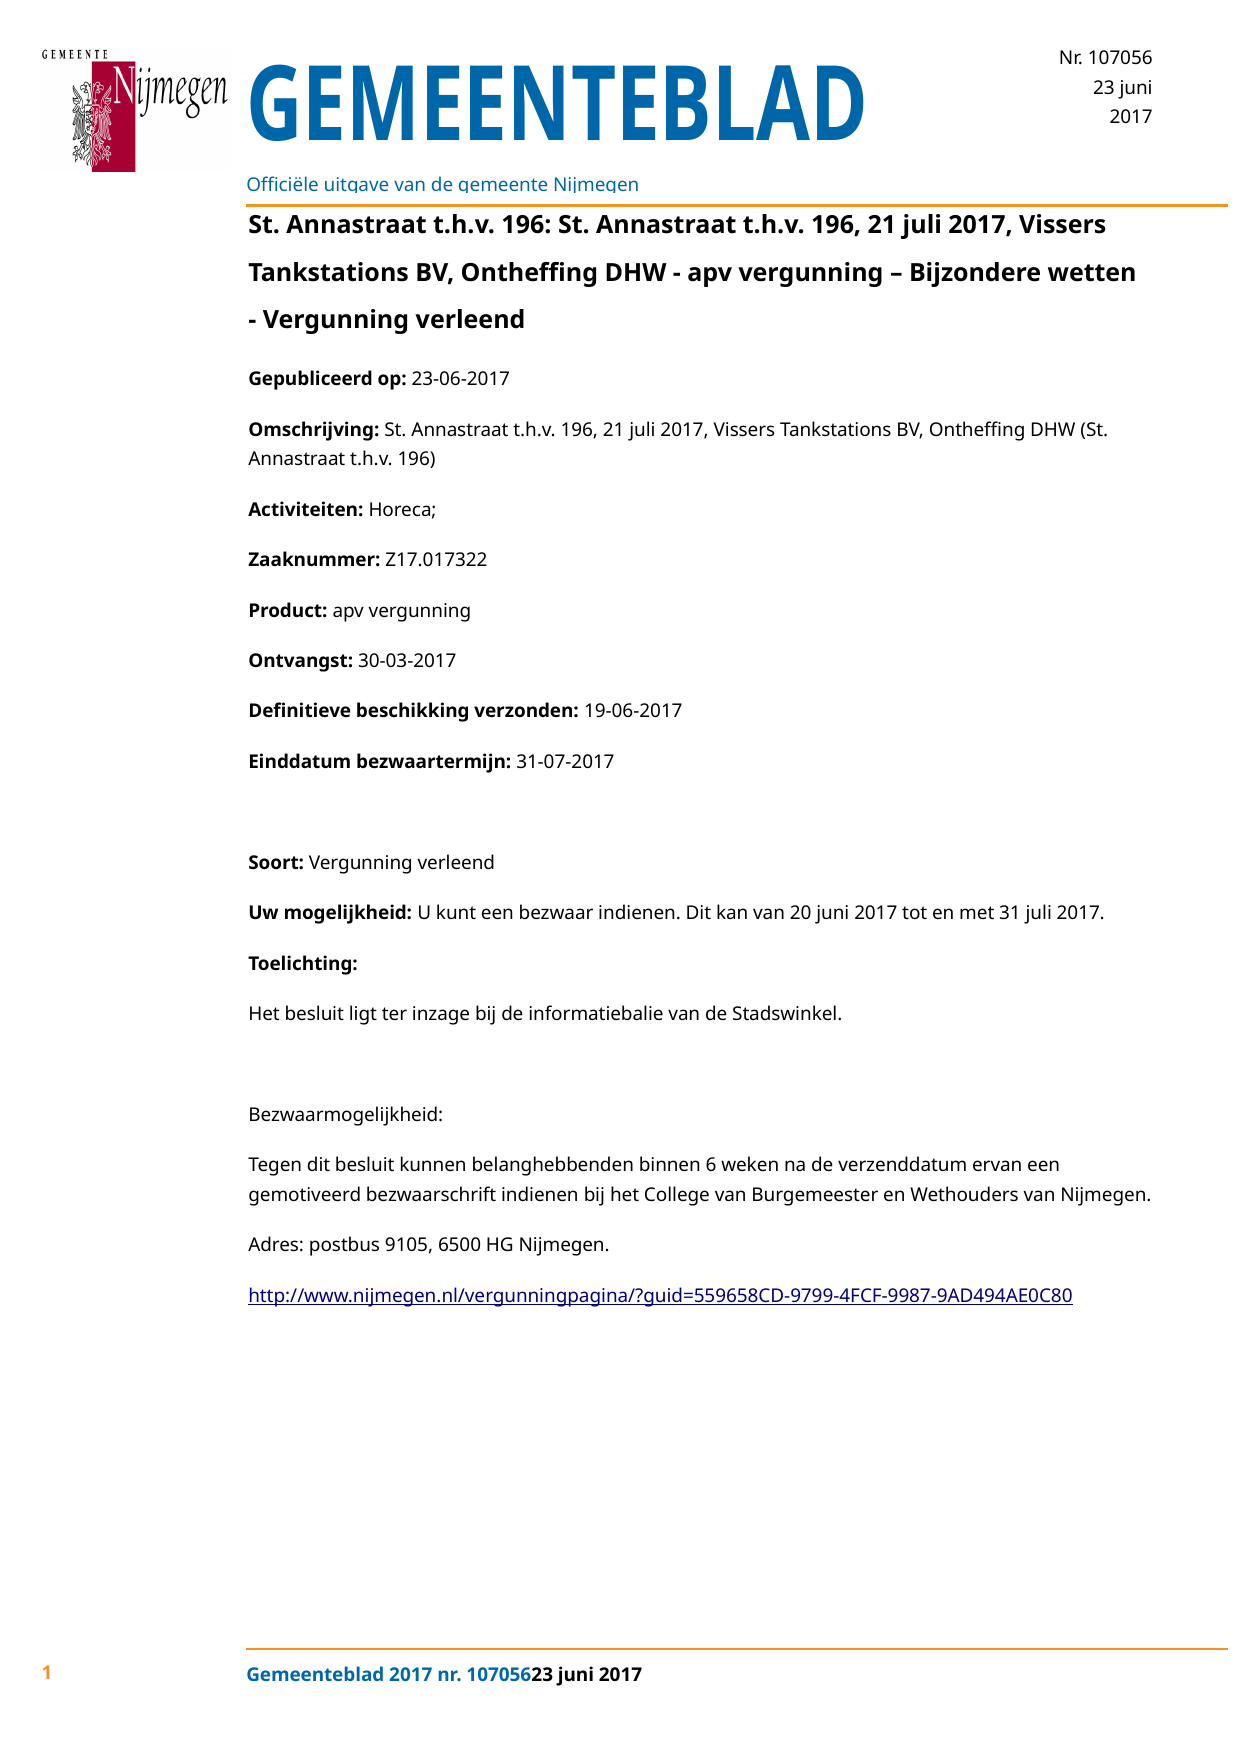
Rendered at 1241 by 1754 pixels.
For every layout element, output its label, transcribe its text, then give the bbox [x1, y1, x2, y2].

text Einddatum bezwaartermijn: 31-07-2017 [248, 748, 1152, 774]
text Het besluit ligt ter inzage bij de informatiebalie van de Stadswinkel. [248, 1000, 1152, 1026]
text Zaaknummer: Z17.017322 [248, 546, 1152, 572]
text Uw mogelijkheid: U kunt een bezwaar indienen. Dit kan van 20 juni 2017 tot en met 31 juli 2017. [248, 899, 1152, 925]
picture [41, 47, 231, 172]
text Adres: postbus 9105, 6500 HG Nijmegen. [248, 1231, 1152, 1257]
text Product: apv vergunning [248, 597, 1152, 622]
text Definitieve beschikking verzonden: 19-06-2017 [248, 698, 1152, 723]
text Omschrijving: St. Annastraat t.h.v. 196, 21 juli 2017, Vissers Tankstations BV, Ontheffing DHW (St. Annastraat t.h.v. 196) [248, 416, 1152, 471]
text Ontvangst: 30-03-2017 [248, 647, 1152, 673]
text Toelichting: [248, 950, 1152, 975]
text Soort: Vergunning verleend [248, 849, 1152, 874]
text Gepubliceerd op: 23-06-2017 [248, 366, 1152, 391]
text http://www.nijmegen.nl/vergunningpagina/?guid=559658CD-9799-4FCF-9987-9AD494AE0C80 [248, 1282, 1152, 1307]
text Activiteiten: Horeca; [248, 496, 1152, 522]
text Bezwaarmogelijkheid: [248, 1101, 1152, 1127]
text St. Annastraat t.h.v. 196: St. Annastraat t.h.v. 196, 21 juli 2017, Vissers Tankstations BV, Ontheffing DHW - apv vergunning – Bijzondere wetten - Vergunning verleend [248, 207, 1152, 336]
text Tegen dit besluit kunnen belanghebbenden binnen 6 weken na de verzenddatum ervan een gemotiveerd bezwaarschrift indienen bij het College van Burgemeester en Wethouders van Nijmegen. [248, 1151, 1152, 1207]
